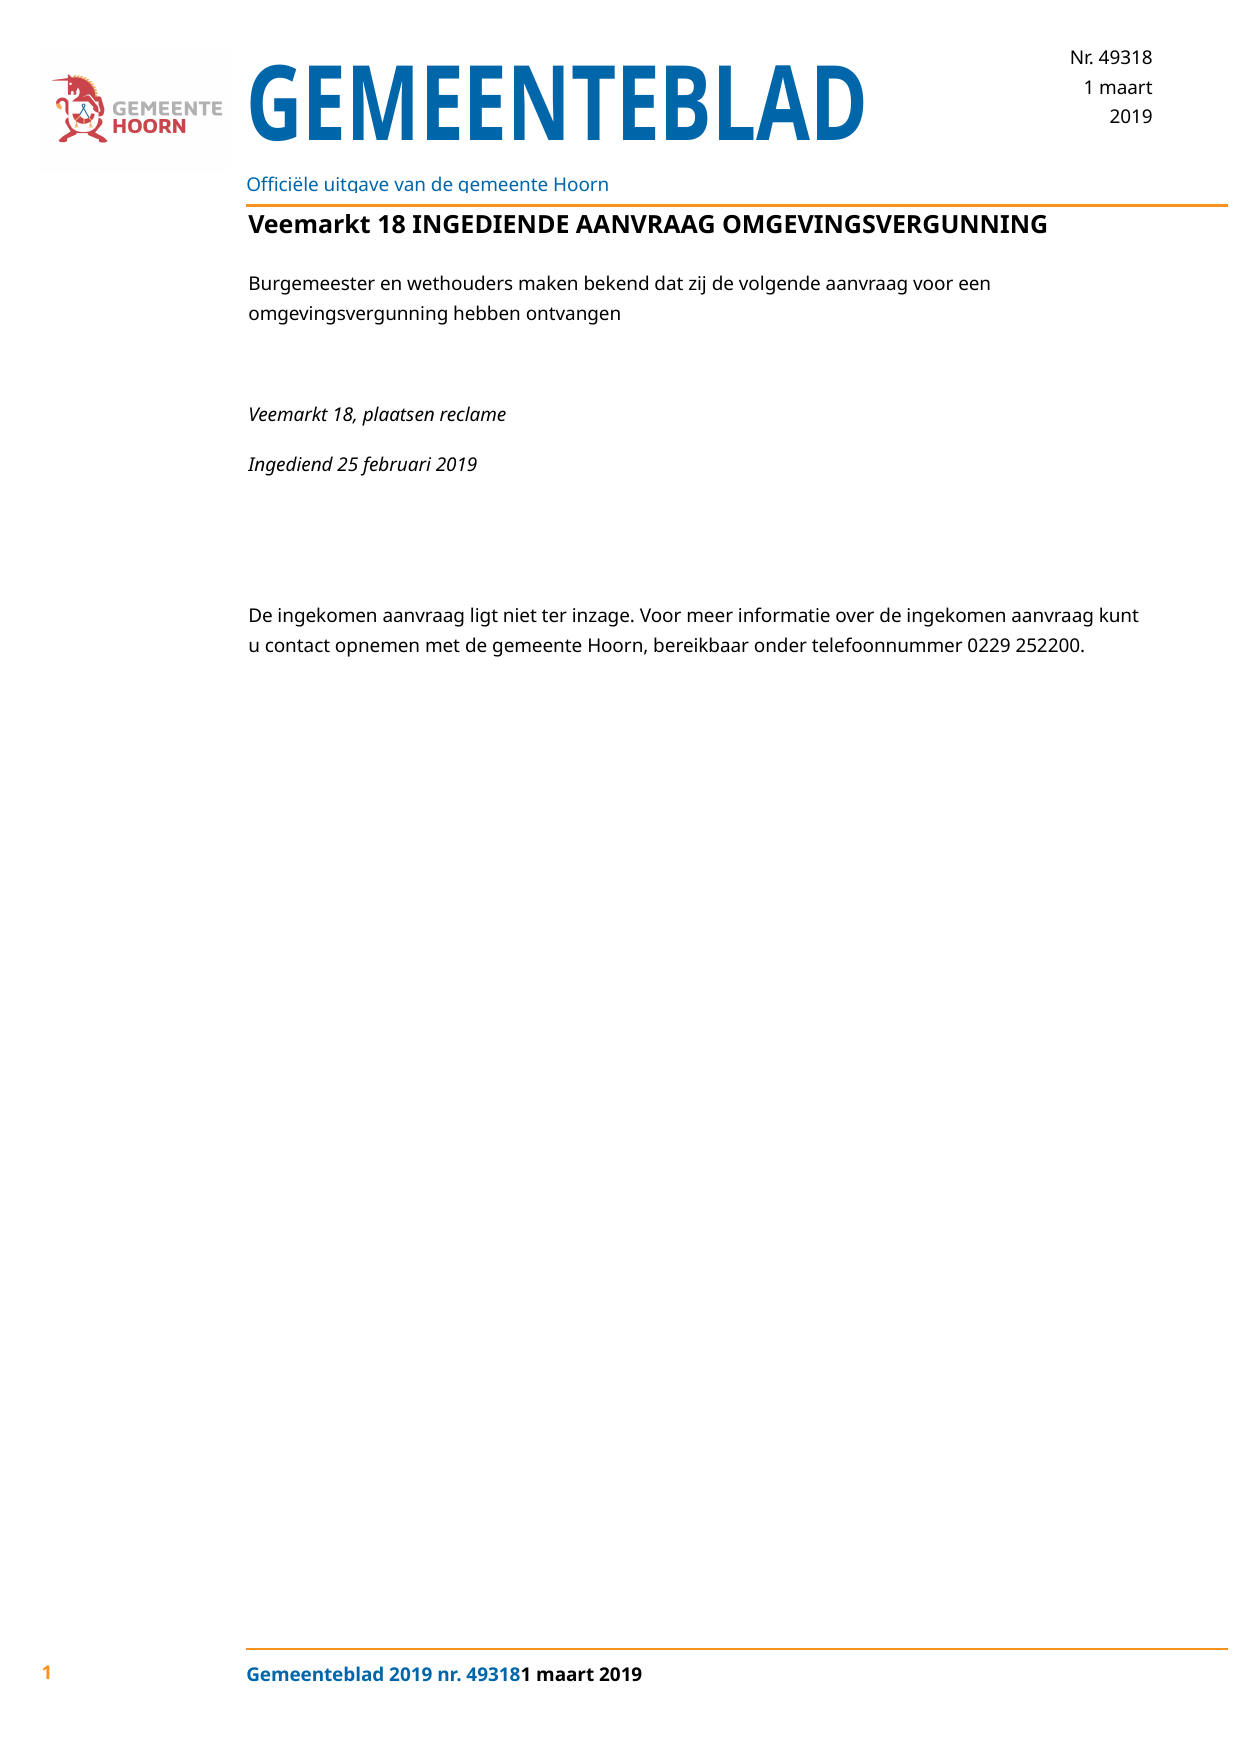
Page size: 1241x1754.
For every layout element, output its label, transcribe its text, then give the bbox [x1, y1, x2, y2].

text Veemarkt 18, plaatsen reclame [248, 401, 1152, 426]
text Ingediend 25 februari 2019 [248, 451, 1152, 477]
text Burgemeester en wethouders maken bekend dat zij de volgende aanvraag voor een omgevingsvergunning hebben ontvangen [248, 270, 1152, 326]
text Veemarkt 18 INGEDIENDE AANVRAAG OMGEVINGSVERGUNNING [248, 207, 1152, 241]
picture [41, 47, 231, 172]
text De ingekomen aanvraag ligt niet ter inzage. Voor meer informatie over de ingekomen aanvraag kunt u contact opnemen met de gemeente Hoorn, bereikbaar onder telefoonnummer 0229 252200. [248, 602, 1152, 658]
